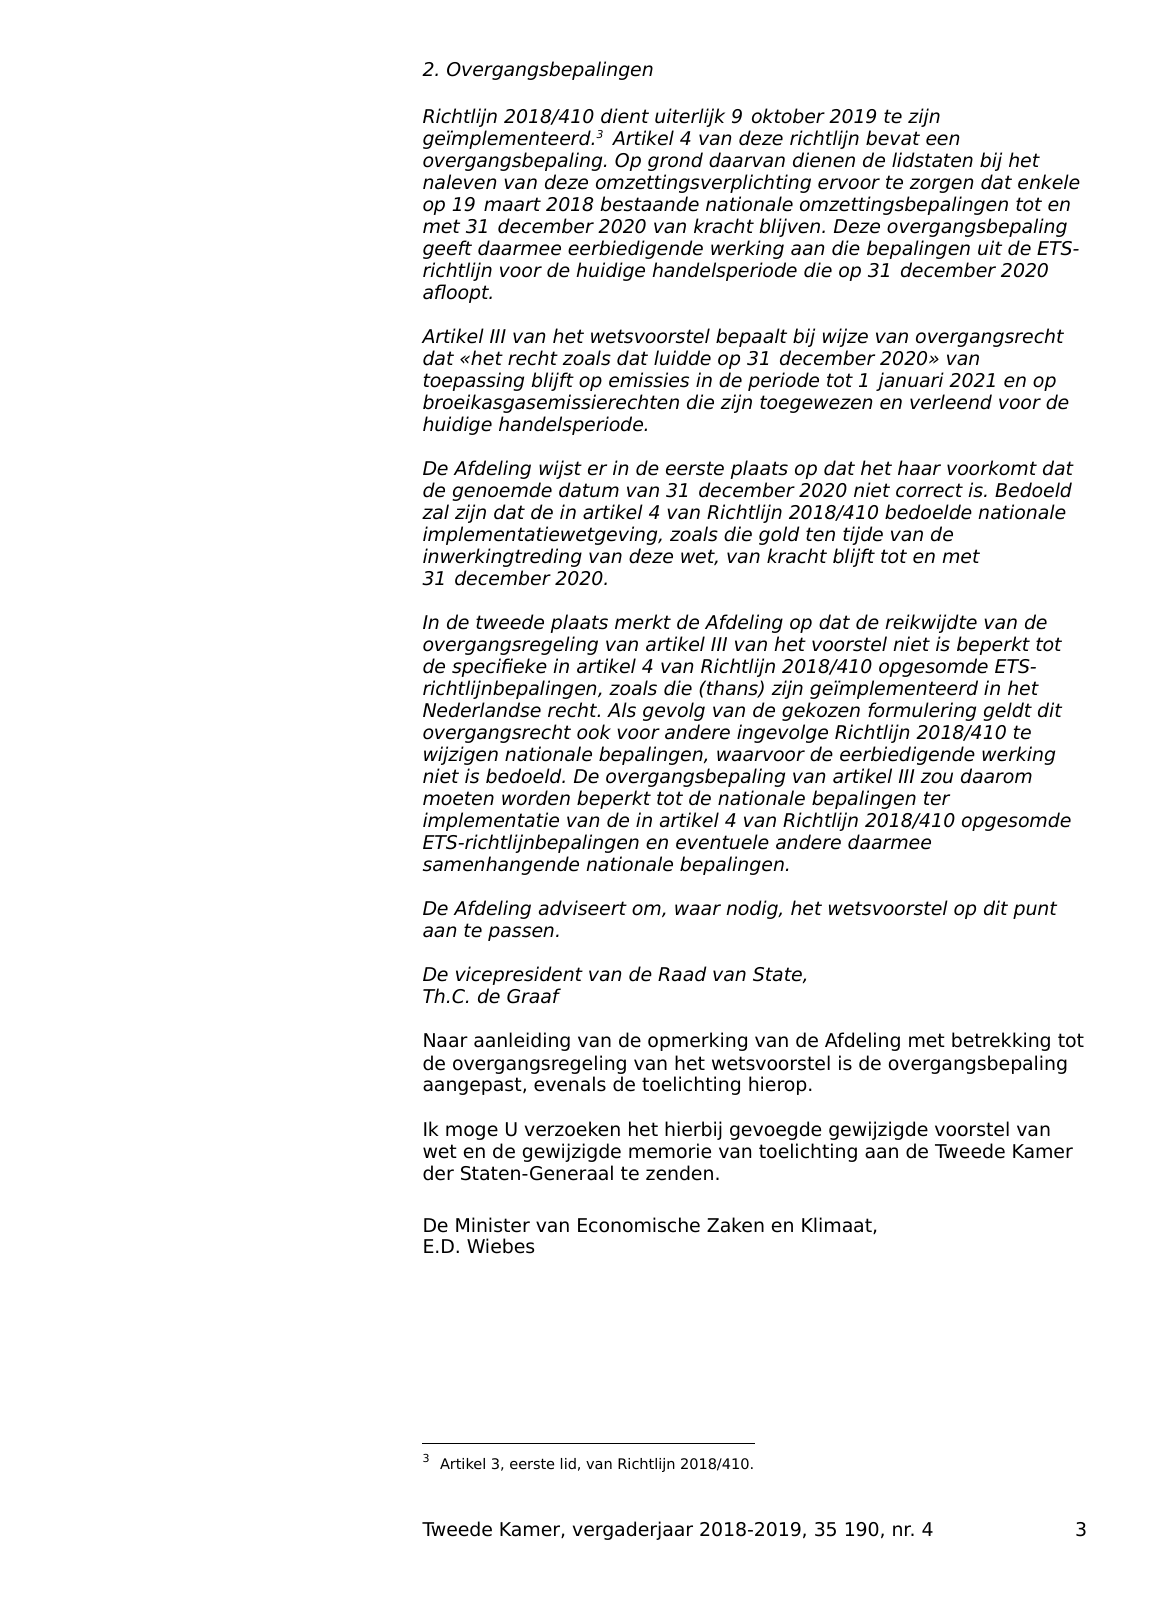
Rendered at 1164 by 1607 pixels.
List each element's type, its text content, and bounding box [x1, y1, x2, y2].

text De Afdeling adviseert om, waar nodig, het wetsvoorstel op dit punt aan te passen. [422, 898, 1087, 942]
text Artikel 3, eerste lid, van Richtlijn 2018/410. [422, 1452, 1087, 1474]
text Th.C. de Graaf [422, 986, 1087, 1008]
text Naar aanleiding van de opmerking van de Afdeling met betrekking tot de overgangsregeling van het wetsvoorstel is de overgangsbepaling aangepast, evenals de toelichting hierop. [422, 1030, 1087, 1096]
text Ik moge U verzoeken het hierbij gevoegde gewijzigde voorstel van wet en de gewijzigde memorie van toelichting aan de Tweede Kamer der Staten-Generaal te zenden. [422, 1118, 1087, 1184]
text De Minister van Economische Zaken en Klimaat, E.D. Wiebes [422, 1214, 1087, 1258]
text In de tweede plaats merkt de Afdeling op dat de reikwijdte van de overgangsregeling van artikel III van het voorstel niet is beperkt tot de specifieke in artikel 4 van Richtlijn 2018/410 opgesomde ETS-richtlijnbepalingen, zoals die (thans) zijn geïmplementeerd in het Nederlandse recht. Als gevolg van de gekozen formulering geldt dit overgangsrecht ook voor andere ingevolge Richtlijn 2018/410 te wijzigen nationale bepalingen, waarvoor de eerbiedigende werking niet is bedoeld. De overgangsbepaling van artikel III zou daarom moeten worden beperkt tot de nationale bepalingen ter implementatie van de in artikel 4 van Richtlijn 2018/410 opgesomde ETS-richtlijnbepalingen en eventuele andere daarmee samenhangende nationale bepalingen. [422, 612, 1087, 876]
text De vicepresident van de Raad van State, [422, 964, 1087, 986]
text Richtlijn 2018/410 dient uiterlijk 9 oktober 2019 te zijn geïmplementeerd. Artikel 4 van deze richtlijn bevat een overgangsbepaling. Op grond daarvan dienen de lidstaten bij het naleven van deze omzettingsverplichting ervoor te zorgen dat enkele op 19 maart 2018 bestaande nationale omzettingsbepalingen tot en met 31 december 2020 van kracht blijven. Deze overgangsbepaling geeft daarmee eerbiedigende werking aan die bepalingen uit de ETS-richtlijn voor de huidige handelsperiode die op 31 december 2020 afloopt. [422, 106, 1087, 304]
text De Afdeling wijst er in de eerste plaats op dat het haar voorkomt dat de genoemde datum van 31 december 2020 niet correct is. Bedoeld zal zijn dat de in artikel 4 van Richtlijn 2018/410 bedoelde nationale implementatiewetgeving, zoals die gold ten tijde van de inwerkingtreding van deze wet, van kracht blijft tot en met 31 december 2020. [422, 458, 1087, 590]
text Artikel III van het wetsvoorstel bepaalt bij wijze van overgangsrecht dat «het recht zoals dat luidde op 31 december 2020» van toepassing blijft op emissies in de periode tot 1 januari 2021 en op broeikasgasemissierechten die zijn toegewezen en verleend voor de huidige handelsperiode. [422, 326, 1087, 436]
subtitle 2. Overgangsbepalingen [422, 59, 1087, 81]
